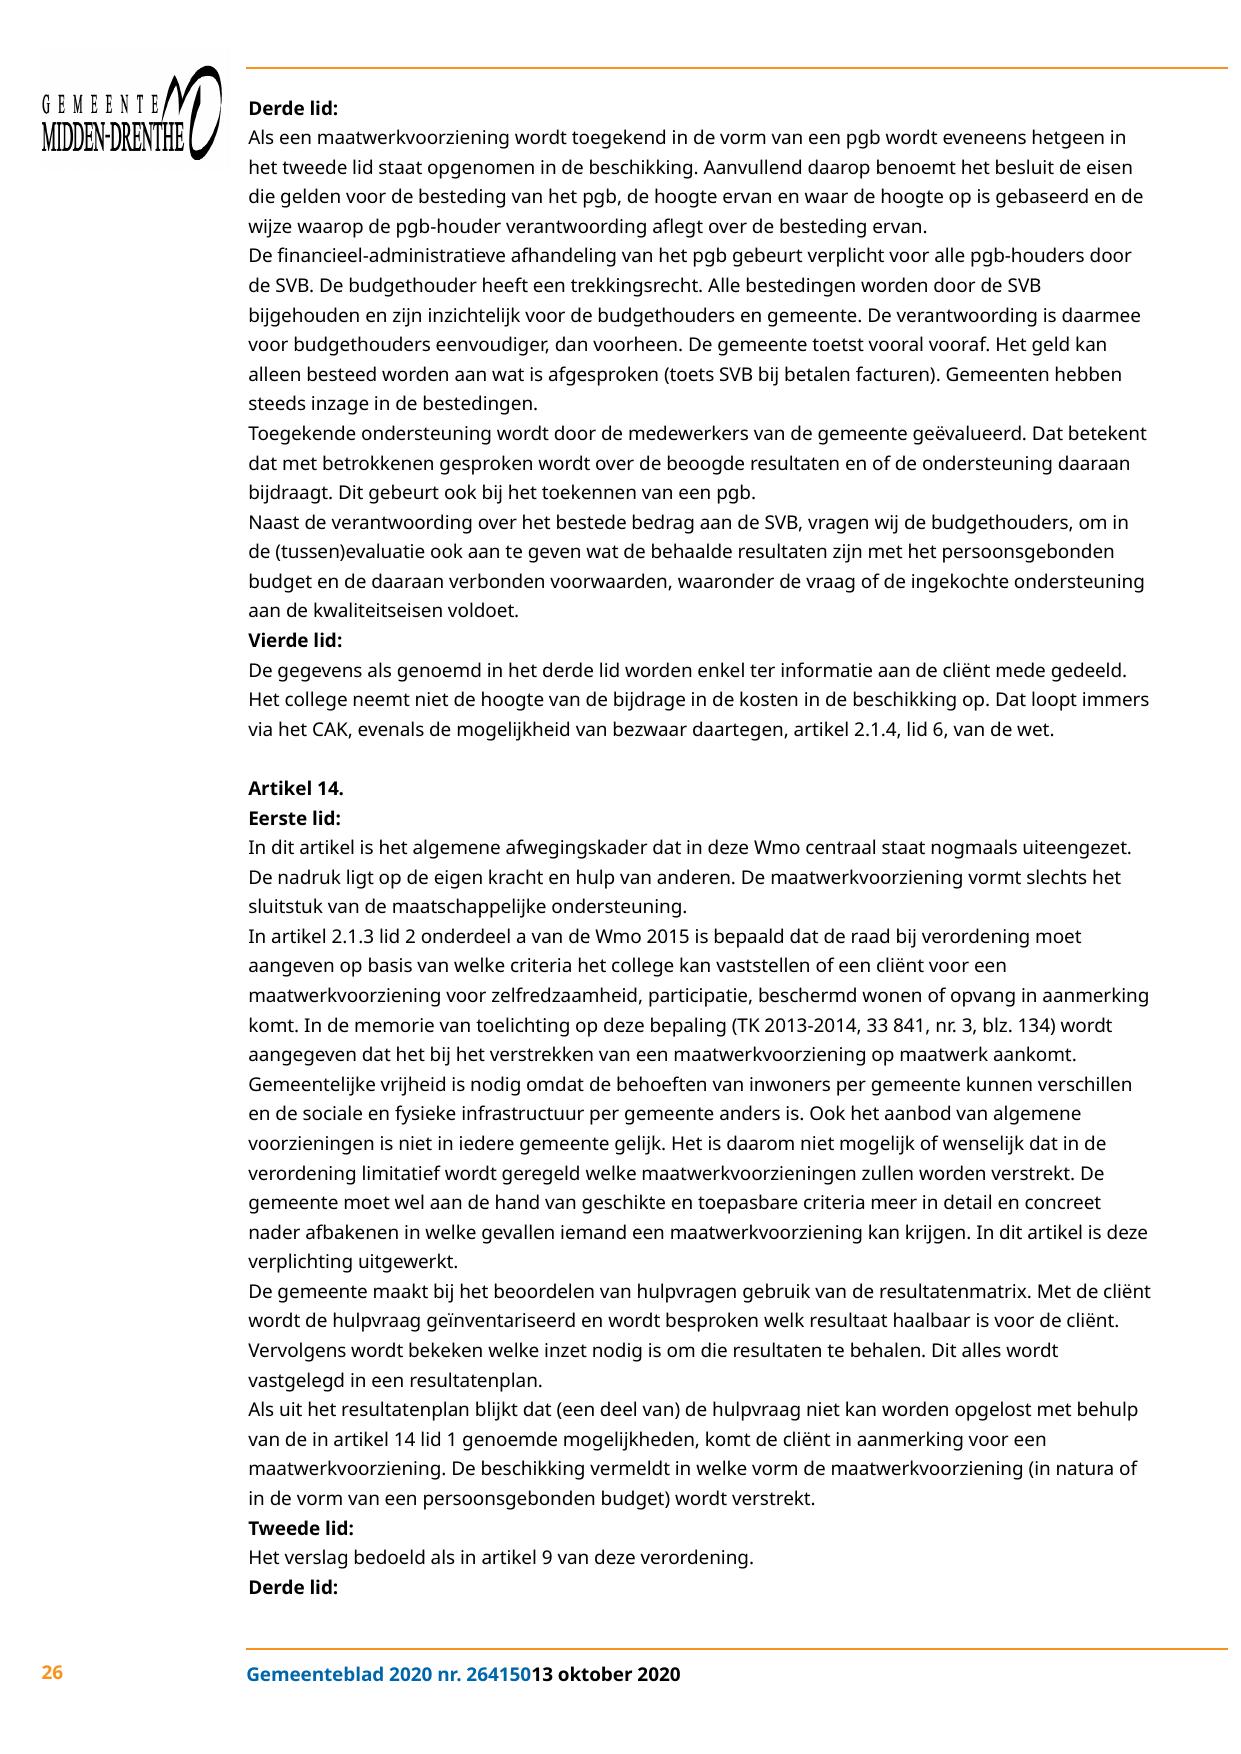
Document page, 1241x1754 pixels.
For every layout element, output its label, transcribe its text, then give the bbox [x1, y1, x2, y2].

text Artikel 14. [248, 775, 1152, 801]
text Als een maatwerkvoorziening wordt toegekend in de vorm van een pgb wordt eveneens hetgeen in het tweede lid staat opgenomen in de beschikking. Aanvullend daarop benoemt het besluit de eisen die gelden voor de besteding van het pgb, de hoogte ervan en waar de hoogte op is gebaseerd en de wijze waarop de pgb-houder verantwoording aflegt over de besteding ervan. [248, 124, 1152, 239]
text Toegekende ondersteuning wordt door de medewerkers van de gemeente geëvalueerd. Dat betekent dat met betrokkenen gesproken wordt over de beoogde resultaten en of de ondersteuning daaraan bijdraagt. Dit gebeurt ook bij het toekennen van een pgb. [248, 420, 1152, 505]
text Naast de verantwoording over het bestede bedrag aan de SVB, vragen wij de budgethouders, om in de (tussen)evaluatie ook aan te geven wat de behaalde resultaten zijn met het persoonsgebonden budget en de daaraan verbonden voorwaarden, waaronder de vraag of de ingekochte ondersteuning aan de kwaliteitseisen voldoet. [248, 509, 1152, 623]
text Het verslag bedoeld als in artikel 9 van deze verordening. [248, 1544, 1152, 1570]
text Derde lid: [248, 95, 1152, 121]
text De gemeente maakt bij het beoordelen van hulpvragen gebruik van de resultatenmatrix. Met de cliënt wordt de hulpvraag geïnventariseerd en wordt besproken welk resultaat haalbaar is voor de cliënt. Vervolgens wordt bekeken welke inzet nodig is om die resultaten te behalen. Dit alles wordt vastgelegd in een resultatenplan. [248, 1278, 1152, 1393]
picture [41, 47, 231, 172]
text Derde lid: [248, 1574, 1152, 1600]
text Vierde lid: [248, 627, 1152, 653]
text In artikel 2.1.3 lid 2 onderdeel a van de Wmo 2015 is bepaald dat de raad bij verordening moet aangeven op basis van welke criteria het college kan vaststellen of een cliënt voor een maatwerkvoorziening voor zelfredzaamheid, participatie, beschermd wonen of opvang in aanmerking komt. In de memorie van toelichting op deze bepaling (TK 2013-2014, 33 841, nr. 3, blz. 134) wordt aangegeven dat het bij het verstrekken van een maatwerkvoorziening op maatwerk aankomt. Gemeentelijke vrijheid is nodig omdat de behoeften van inwoners per gemeente kunnen verschillen en de sociale en fysieke infrastructuur per gemeente anders is. Ook het aanbod van algemene voorzieningen is niet in iedere gemeente gelijk. Het is daarom niet mogelijk of wenselijk dat in de verordening limitatief wordt geregeld welke maatwerkvoorzieningen zullen worden verstrekt. De gemeente moet wel aan de hand van geschikte en toepasbare criteria meer in detail en concreet nader afbakenen in welke gevallen iemand een maatwerkvoorziening kan krijgen. In dit artikel is deze verplichting uitgewerkt. [248, 923, 1152, 1274]
text De gegevens als genoemd in het derde lid worden enkel ter informatie aan de cliënt mede gedeeld. Het college neemt niet de hoogte van de bijdrage in de kosten in de beschikking op. Dat loopt immers via het CAK, evenals de mogelijkheid van bezwaar daartegen, artikel 2.1.4, lid 6, van de wet. [248, 657, 1152, 742]
text In dit artikel is het algemene afwegingskader dat in deze Wmo centraal staat nogmaals uiteengezet. De nadruk ligt op de eigen kracht en hulp van anderen. De maatwerkvoorziening vormt slechts het sluitstuk van de maatschappelijke ondersteuning. [248, 834, 1152, 919]
text De financieel-administratieve afhandeling van het pgb gebeurt verplicht voor alle pgb-houders door de SVB. De budgethouder heeft een trekkingsrecht. Alle bestedingen worden door de SVB bijgehouden en zijn inzichtelijk voor de budgethouders en gemeente. De verantwoording is daarmee voor budgethouders eenvoudiger, dan voorheen. De gemeente toetst vooral vooraf. Het geld kan alleen besteed worden aan wat is afgesproken (toets SVB bij betalen facturen). Gemeenten hebben steeds inzage in de bestedingen. [248, 243, 1152, 416]
text Tweede lid: [248, 1515, 1152, 1541]
text Als uit het resultatenplan blijkt dat (een deel van) de hulpvraag niet kan worden opgelost met behulp van de in artikel 14 lid 1 genoemde mogelijkheden, komt de cliënt in aanmerking voor een maatwerkvoorziening. De beschikking vermeldt in welke vorm de maatwerkvoorziening (in natura of in de vorm van een persoonsgebonden budget) wordt verstrekt. [248, 1396, 1152, 1511]
text Eerste lid: [248, 805, 1152, 831]
